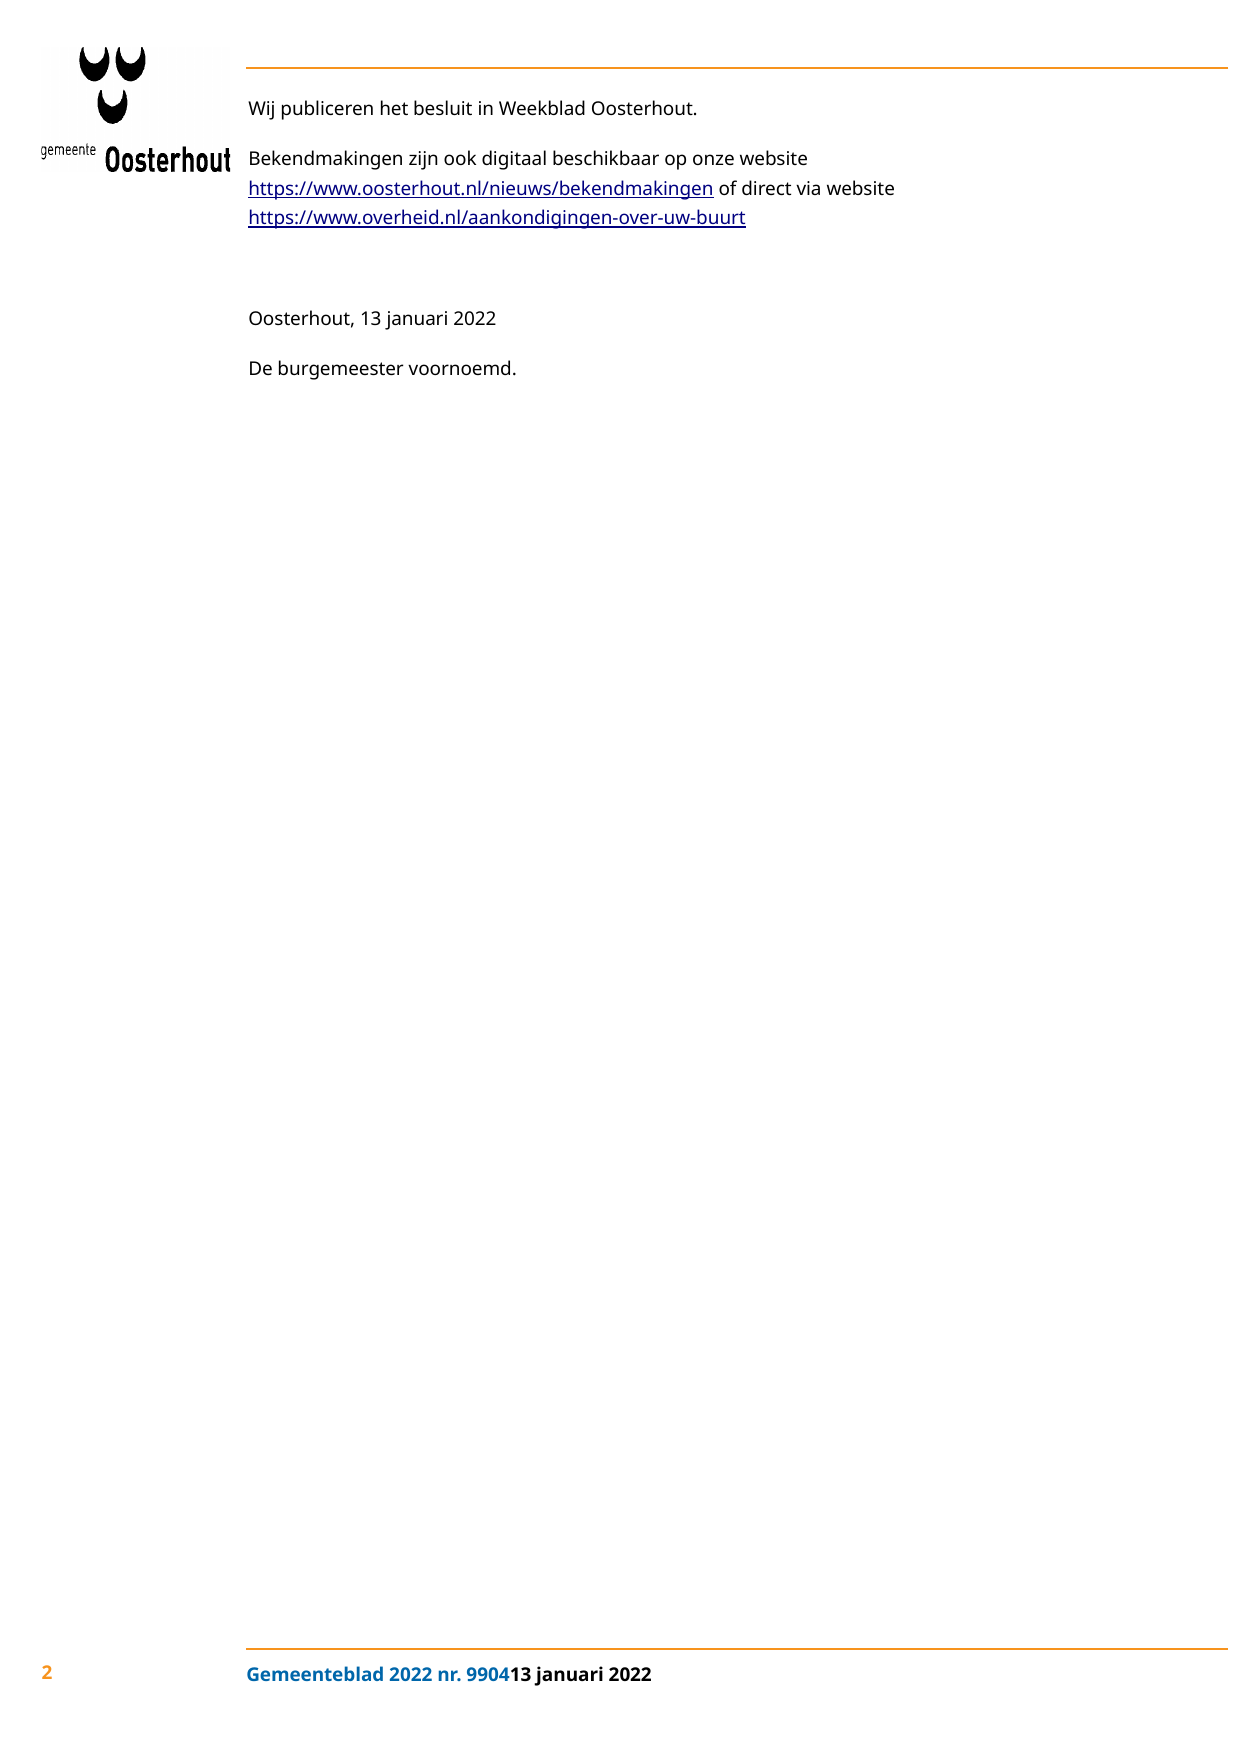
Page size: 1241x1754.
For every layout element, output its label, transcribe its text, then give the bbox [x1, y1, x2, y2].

text Oosterhout, 13 januari 2022 [248, 305, 1152, 331]
text Bekendmakingen zijn ook digitaal beschikbaar op onze website https://www.oosterhout.nl/nieuws/bekendmakingen of direct via website https://www.overheid.nl/aankondigingen-over-uw-buurt [248, 145, 1152, 230]
picture [41, 47, 231, 172]
text De burgemeester voornoemd. [248, 356, 1152, 381]
text Wij publiceren het besluit in Weekblad Oosterhout. [248, 95, 1152, 121]
